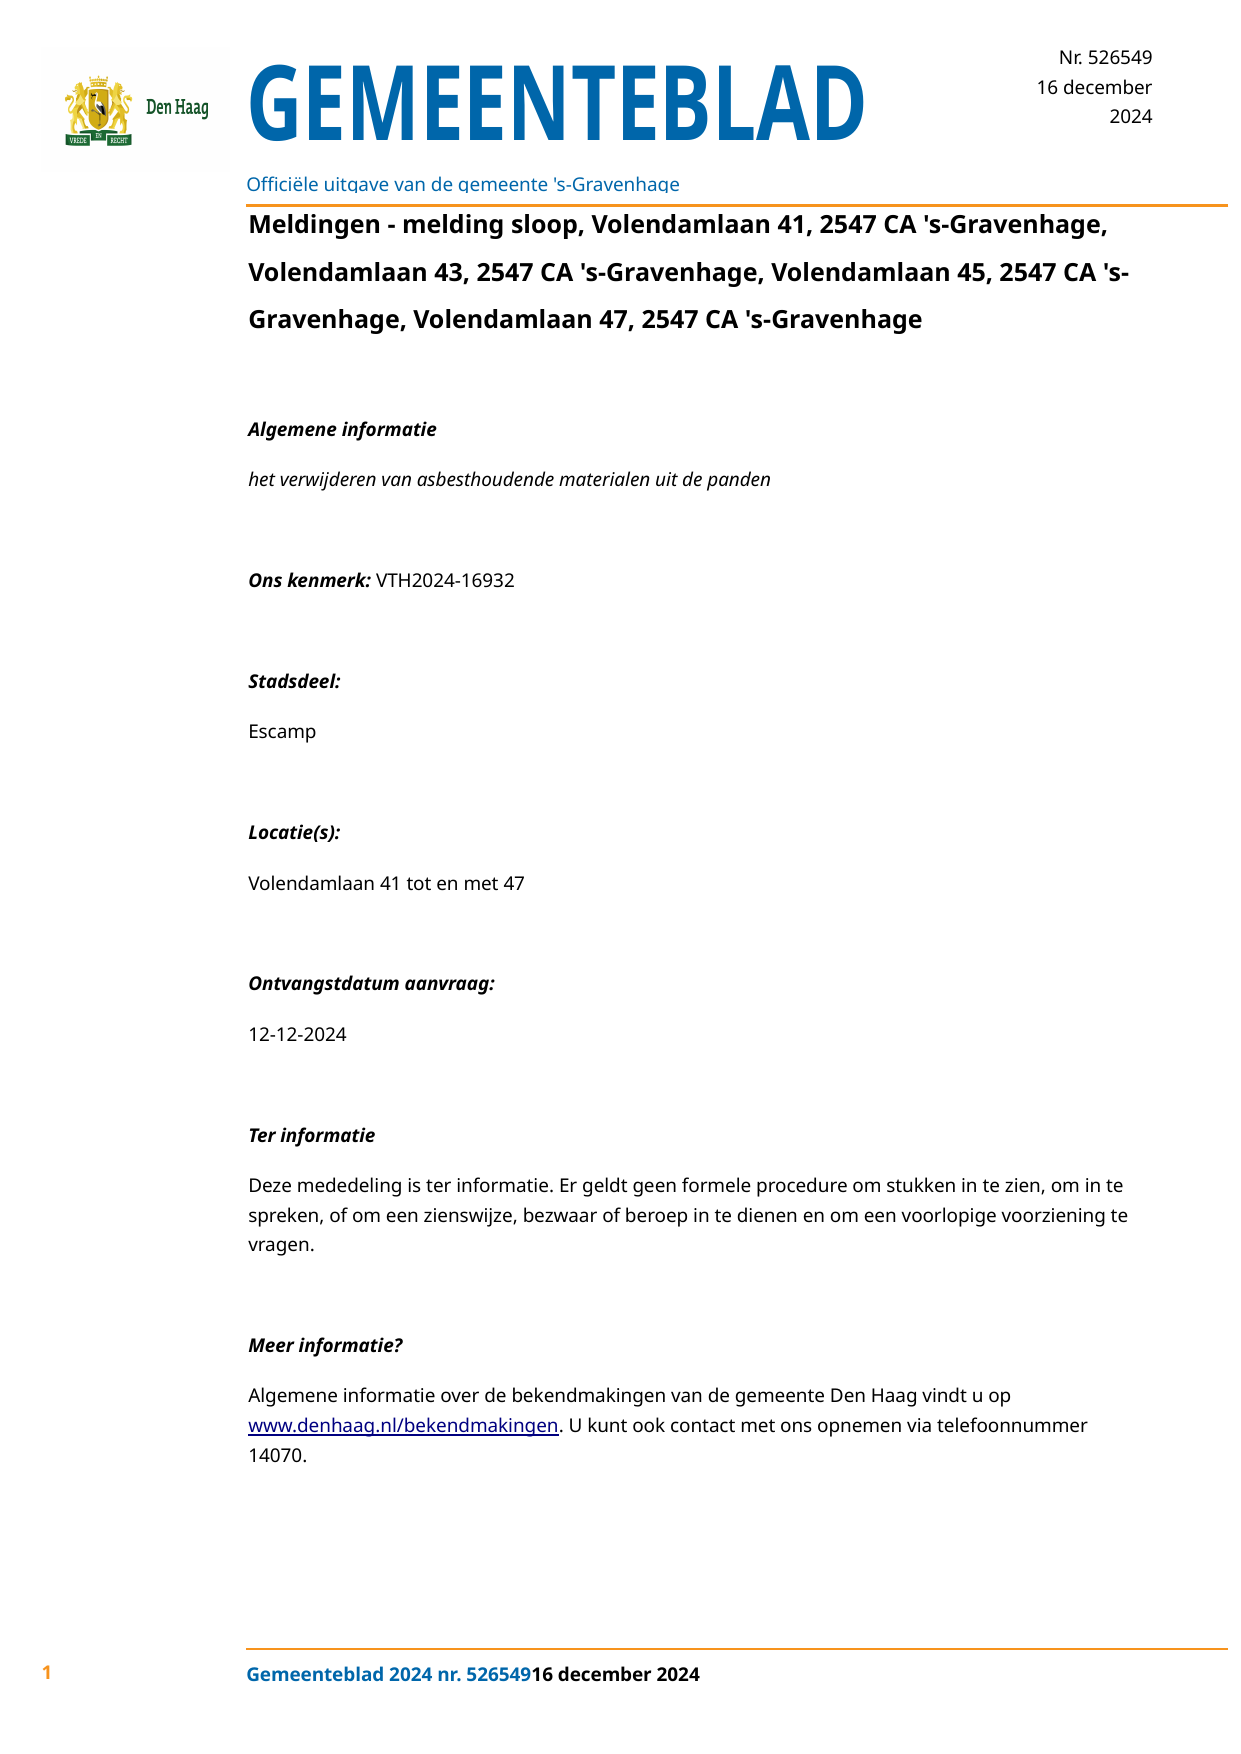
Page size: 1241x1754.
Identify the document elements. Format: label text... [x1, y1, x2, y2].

text Meer informatie? [248, 1332, 1152, 1358]
text Stadsdeel: [248, 668, 1152, 694]
text Algemene informatie over de bekendmakingen van de gemeente Den Haag vindt u op www.denhaag.nl/bekendmakingen. U kunt ook contact met ons opnemen via telefoonnummer 14070. [248, 1383, 1152, 1467]
text Ontvangstdatum aanvraag: [248, 971, 1152, 996]
text Algemene informatie [248, 416, 1152, 442]
text Ter informatie [248, 1122, 1152, 1147]
picture [41, 47, 231, 172]
text het verwijderen van asbesthoudende materialen uit de panden [248, 466, 1152, 492]
text Meldingen - melding sloop, Volendamlaan 41, 2547 CA 's-Gravenhage, Volendamlaan 43, 2547 CA 's-Gravenhage, Volendamlaan 45, 2547 CA 's-Gravenhage, Volendamlaan 47, 2547 CA 's-Gravenhage [248, 207, 1152, 336]
text Deze mededeling is ter informatie. Er geldt geen formele procedure om stukken in te zien, om in te spreken, of om een zienswijze, bezwaar of beroep in te dienen en om een voorlopige voorziening te vragen. [248, 1172, 1152, 1257]
text Ons kenmerk: VTH2024-16932 [248, 567, 1152, 593]
text Locatie(s): [248, 819, 1152, 845]
text Volendamlaan 41 tot en met 47 [248, 870, 1152, 895]
text 12-12-2024 [248, 1021, 1152, 1047]
text Escamp [248, 718, 1152, 744]
